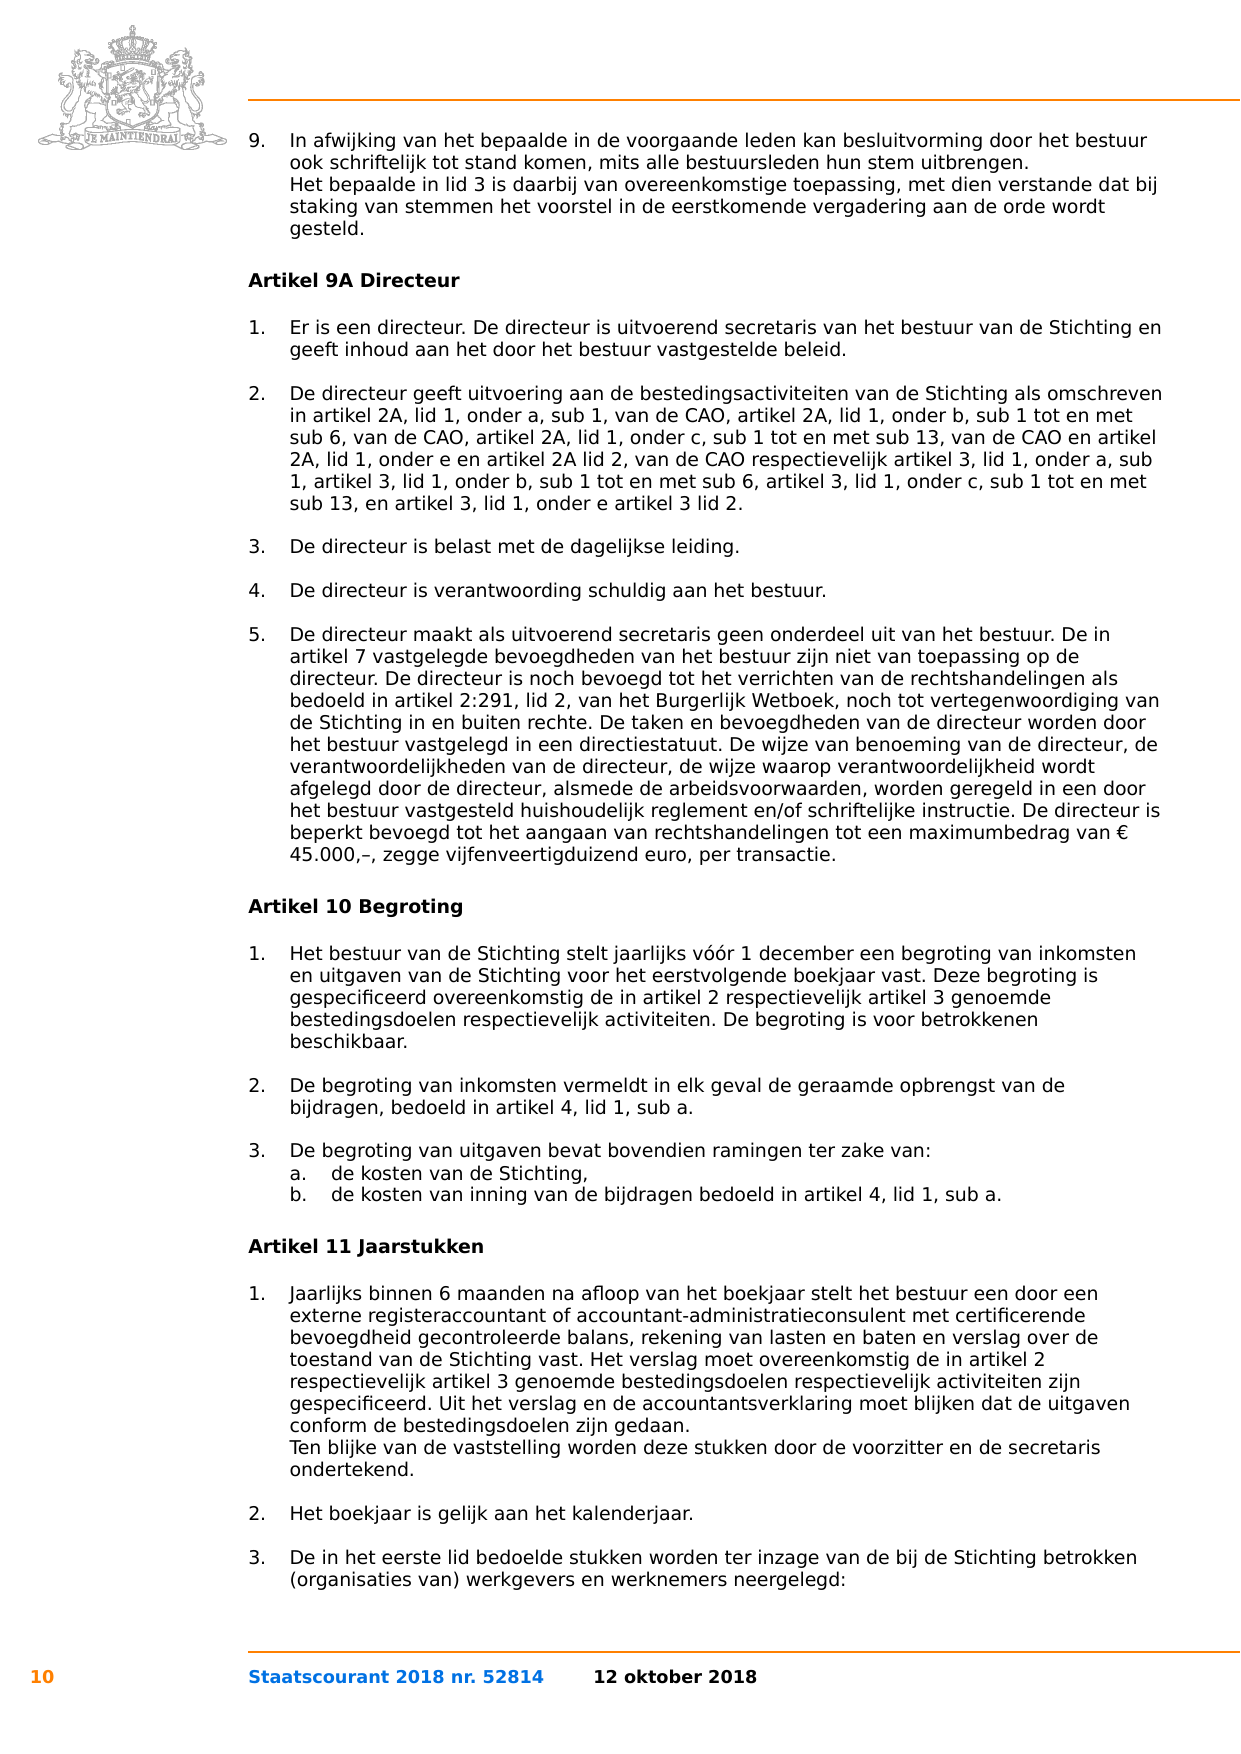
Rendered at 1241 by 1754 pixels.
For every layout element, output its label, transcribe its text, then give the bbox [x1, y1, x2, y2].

text 2. De begroting van inkomsten vermeldt in elk geval de geraamde opbrengst van de bijdragen, bedoeld in artikel 4, lid 1, sub a. [248, 1074, 1163, 1118]
text 4. De directeur is verantwoording schuldig aan het bestuur. [248, 580, 1163, 602]
text Ten blijke van de vaststelling worden deze stukken door de voorzitter en de secretaris ondertekend. [289, 1437, 1163, 1481]
text a. de kosten van de Stichting, [289, 1162, 1163, 1184]
subtitle Artikel 11 Jaarstukken [248, 1236, 1163, 1258]
subtitle Artikel 9A Directeur [248, 270, 1163, 292]
text 2. Het boekjaar is gelijk aan het kalenderjaar. [248, 1503, 1163, 1525]
text 1. Er is een directeur. De directeur is uitvoerend secretaris van het bestuur van de Stichting en geeft inhoud aan het door het bestuur vastgestelde beleid. [248, 317, 1163, 361]
text 3. De directeur is belast met de dagelijkse leiding. [248, 536, 1163, 558]
text 1. Jaarlijks binnen 6 maanden na afloop van het boekjaar stelt het bestuur een door een externe registeraccountant of accountant-administratieconsulent met certificerende bevoegdheid gecontroleerde balans, rekening van lasten en baten en verslag over de toestand van de Stichting vast. Het verslag moet overeenkomstig de in artikel 2 respectievelijk artikel 3 genoemde bestedingsdoelen respectievelijk activiteiten zijn gespecificeerd. Uit het verslag en de accountantsverklaring moet blijken dat de uitgaven conform de bestedingsdoelen zijn gedaan. [248, 1283, 1163, 1437]
subtitle Artikel 10 Begroting [248, 896, 1163, 918]
text 3. De begroting van uitgaven bevat bovendien ramingen ter zake van: [248, 1140, 1163, 1162]
text 2. De directeur geeft uitvoering aan de bestedingsactiviteiten van de Stichting als omschreven in artikel 2A, lid 1, onder a, sub 1, van de CAO, artikel 2A, lid 1, onder b, sub 1 tot en met sub 6, van de CAO, artikel 2A, lid 1, onder c, sub 1 tot en met sub 13, van de CAO en artikel 2A, lid 1, onder e en artikel 2A lid 2, van de CAO respectievelijk artikel 3, lid 1, onder a, sub 1, artikel 3, lid 1, onder b, sub 1 tot en met sub 6, artikel 3, lid 1, onder c, sub 1 tot en met sub 13, en artikel 3, lid 1, onder e artikel 3 lid 2. [248, 383, 1163, 514]
text 3. De in het eerste lid bedoelde stukken worden ter inzage van de bij de Stichting betrokken (organisaties van) werkgevers en werknemers neergelegd: [248, 1547, 1163, 1591]
text 5. De directeur maakt als uitvoerend secretaris geen onderdeel uit van het bestuur. De in artikel 7 vastgelegde bevoegdheden van het bestuur zijn niet van toepassing op de directeur. De directeur is noch bevoegd tot het verrichten van de rechtshandelingen als bedoeld in artikel 2:291, lid 2, van het Burgerlijk Wetboek, noch tot vertegenwoordiging van de Stichting in en buiten rechte. De taken en bevoegdheden van de directeur worden door het bestuur vastgelegd in een directiestatuut. De wijze van benoeming van de directeur, de verantwoordelijkheden van de directeur, de wijze waarop verantwoordelijkheid wordt afgelegd door de directeur, alsmede de arbeidsvoorwaarden, worden geregeld in een door het bestuur vastgesteld huishoudelijk reglement en/of schriftelijke instructie. De directeur is beperkt bevoegd tot het aangaan van rechtshandelingen tot een maximumbedrag van € 45.000,–, zegge vijfenveertigduizend euro, per transactie. [248, 624, 1163, 866]
picture [38, 25, 227, 150]
text 1. Het bestuur van de Stichting stelt jaarlijks vóór 1 december een begroting van inkomsten en uitgaven van de Stichting voor het eerstvolgende boekjaar vast. Deze begroting is gespecificeerd overeenkomstig de in artikel 2 respectievelijk artikel 3 genoemde bestedingsdoelen respectievelijk activiteiten. De begroting is voor betrokkenen beschikbaar. [248, 943, 1163, 1053]
text b. de kosten van inning van de bijdragen bedoeld in artikel 4, lid 1, sub a. [289, 1184, 1163, 1206]
text 9. In afwijking van het bepaalde in de voorgaande leden kan besluitvorming door het bestuur ook schriftelijk tot stand komen, mits alle bestuursleden hun stem uitbrengen. [248, 130, 1163, 174]
text Het bepaalde in lid 3 is daarbij van overeenkomstige toepassing, met dien verstande dat bij staking van stemmen het voorstel in de eerstkomende vergadering aan de orde wordt gesteld. [289, 174, 1163, 240]
